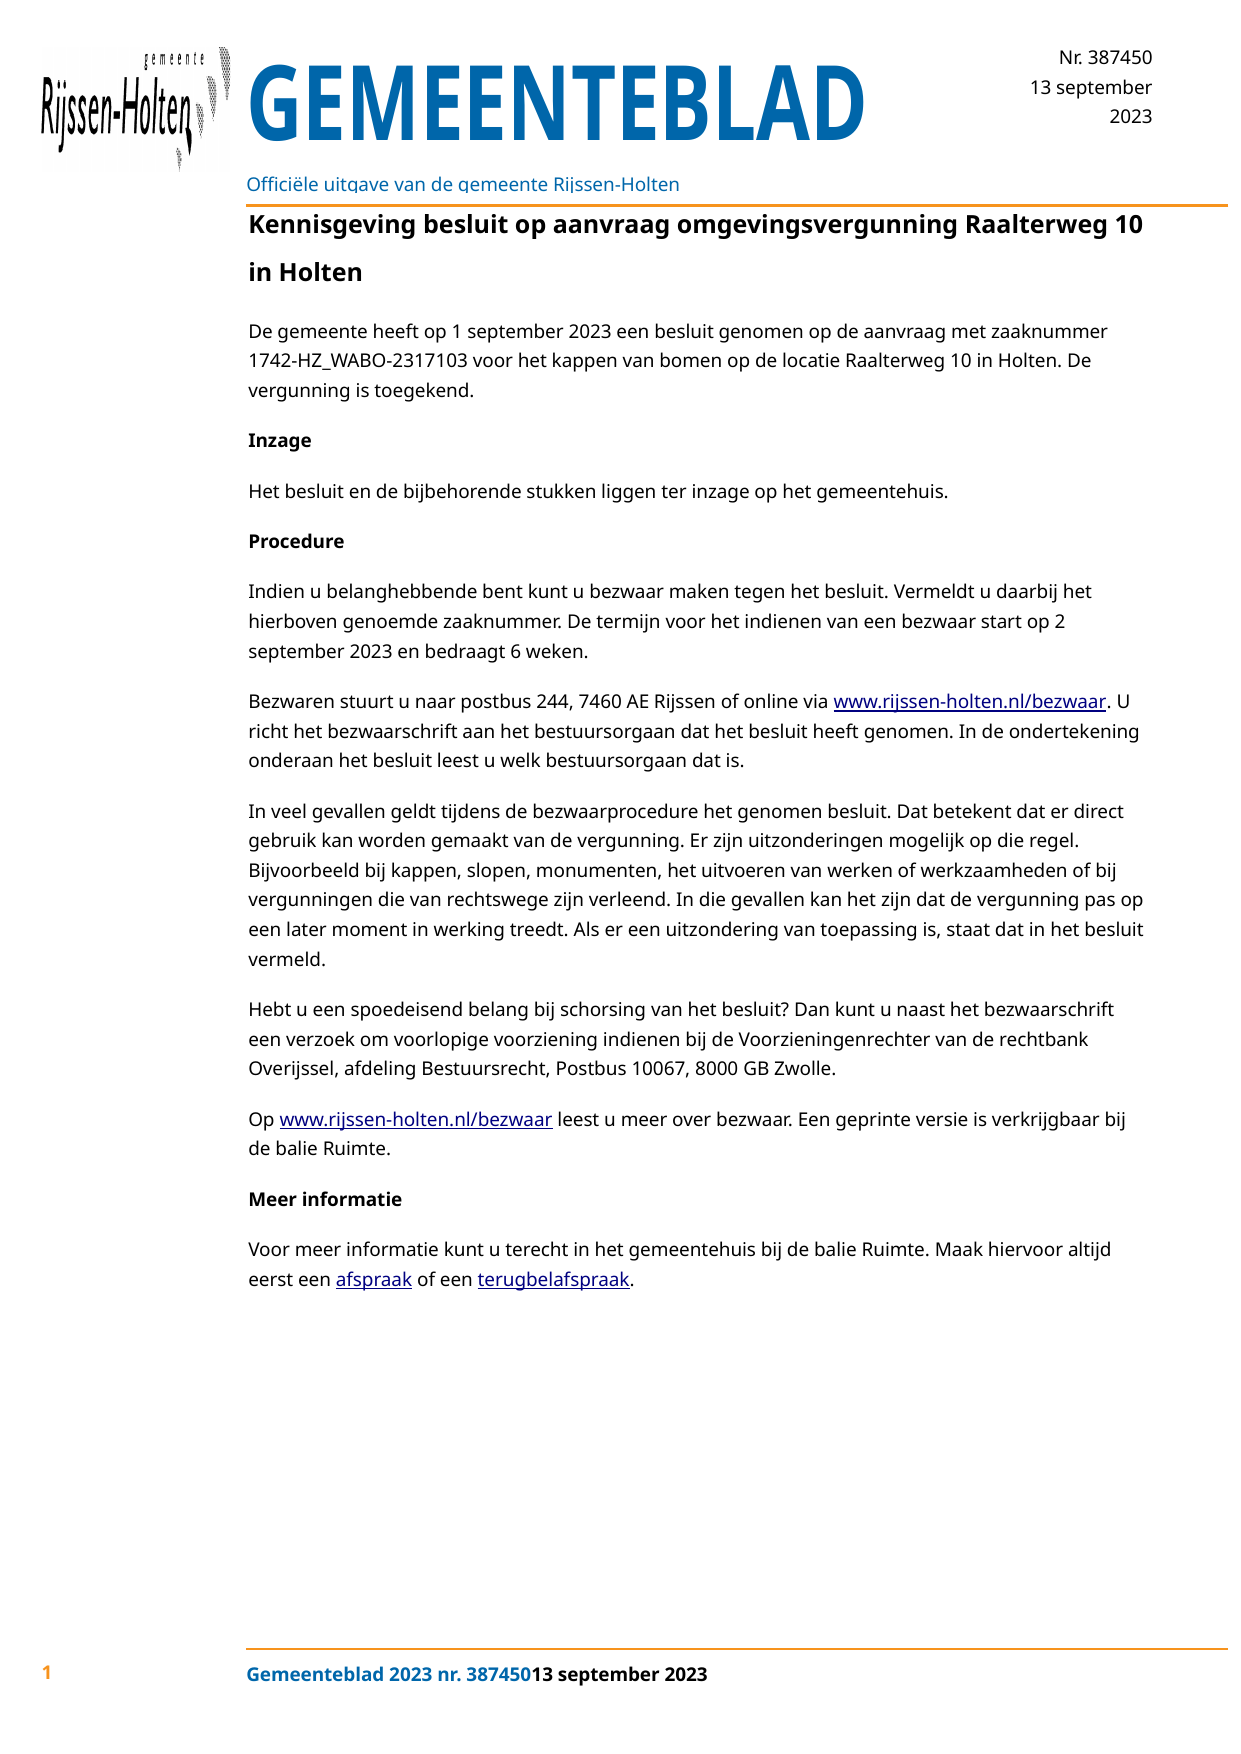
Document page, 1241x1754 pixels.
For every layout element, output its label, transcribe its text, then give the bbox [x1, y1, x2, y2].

picture [41, 47, 231, 172]
text Inzage [248, 427, 1152, 453]
text In veel gevallen geldt tijdens de bezwaarprocedure het genomen besluit. Dat betekent dat er direct gebruik kan worden gemaakt van de vergunning. Er zijn uitzonderingen mogelijk op die regel. Bijvoorbeeld bij kappen, slopen, monumenten, het uitvoeren van werken of werkzaamheden of bij vergunningen die van rechtswege zijn verleend. In die gevallen kan het zijn dat de vergunning pas op een later moment in werking treedt. Als er een uitzondering van toepassing is, staat dat in het besluit vermeld. [248, 798, 1152, 972]
text Op www.rijssen-holten.nl/bezwaar leest u meer over bezwaar. Een geprinte versie is verkrijgbaar bij de balie Ruimte. [248, 1106, 1152, 1161]
text Voor meer informatie kunt u terecht in het gemeentehuis bij de balie Ruimte. Maak hiervoor altijd eerst een afspraak of een terugbelafspraak. [248, 1236, 1152, 1292]
text Meer informatie [248, 1186, 1152, 1212]
text Procedure [248, 528, 1152, 554]
text Hebt u een spoedeisend belang bij schorsing van het besluit? Dan kunt u naast het bezwaarschrift een verzoek om voorlopige voorziening indienen bij de Voorzieningenrechter van de rechtbank Overijssel, afdeling Bestuursrecht, Postbus 10067, 8000 GB Zwolle. [248, 996, 1152, 1081]
text Bezwaren stuurt u naar postbus 244, 7460 AE Rijssen of online via www.rijssen-holten.nl/bezwaar. U richt het bezwaarschrift aan het bestuursorgaan dat het besluit heeft genomen. In de ondertekening onderaan het besluit leest u welk bestuursorgaan dat is. [248, 688, 1152, 773]
text De gemeente heeft op 1 september 2023 een besluit genomen op de aanvraag met zaaknummer 1742-HZ_WABO-2317103 voor het kappen van bomen op de locatie Raalterweg 10 in Holten. De vergunning is toegekend. [248, 318, 1152, 403]
text Het besluit en de bijbehorende stukken liggen ter inzage op het gemeentehuis. [248, 478, 1152, 504]
text Indien u belanghebbende bent kunt u bezwaar maken tegen het besluit. Vermeldt u daarbij het hierboven genoemde zaaknummer. De termijn voor het indienen van een bezwaar start op 2 september 2023 en bedraagt 6 weken. [248, 579, 1152, 664]
text Kennisgeving besluit op aanvraag omgevingsvergunning Raalterweg 10 in Holten [248, 207, 1152, 288]
